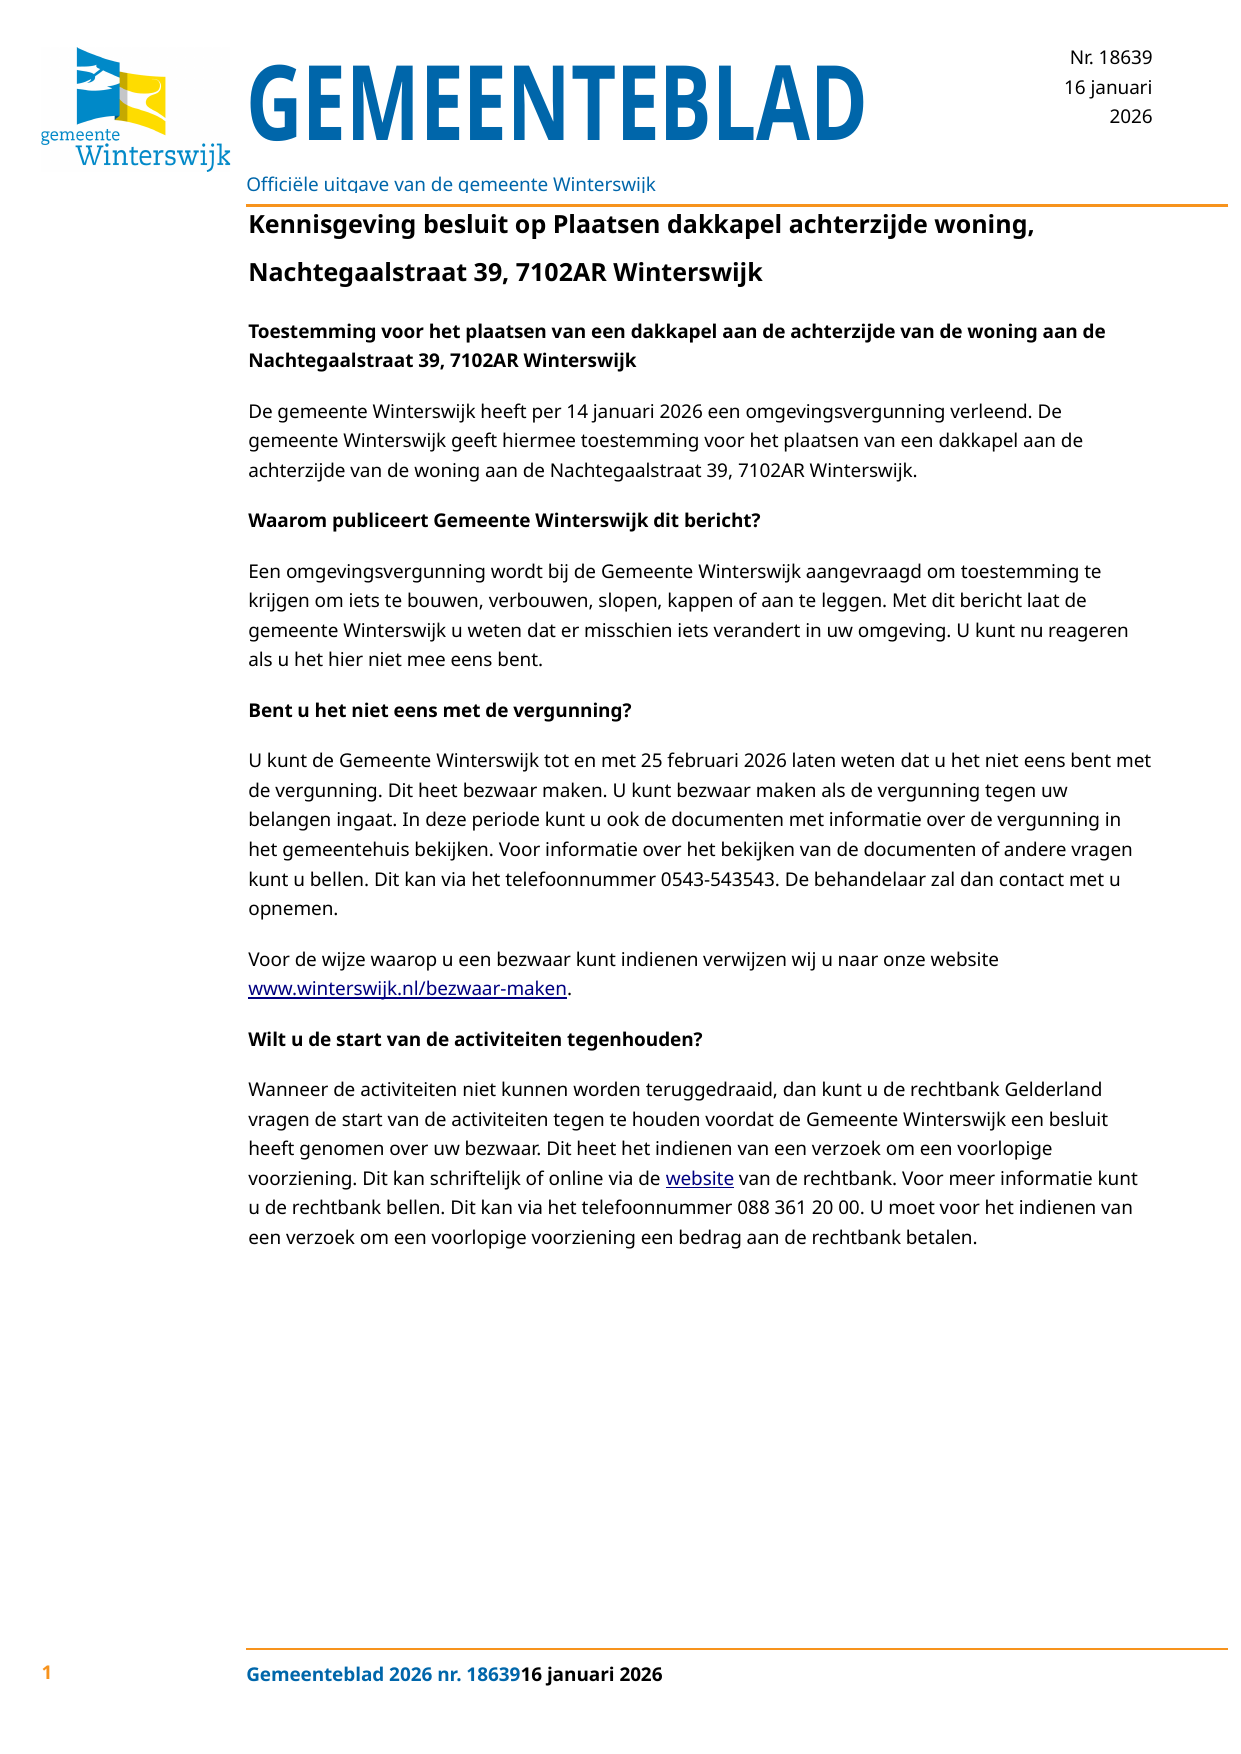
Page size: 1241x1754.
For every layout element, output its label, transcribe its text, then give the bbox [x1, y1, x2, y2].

text Wilt u de start van de activiteiten tegenhouden? [248, 1026, 1152, 1052]
picture [225, 153, 231, 162]
text Voor de wijze waarop u een bezwaar kunt indienen verwijzen wij u naar onze website www.winterswijk.nl/bezwaar-maken. [248, 946, 1152, 1001]
text Een omgevingsvergunning wordt bij de Gemeente Winterswijk aangevraagd om toestemming te krijgen om iets te bouwen, verbouwen, slopen, kappen of aan te leggen. Met dit bericht laat de gemeente Winterswijk u weten dat er misschien iets verandert in uw omgeving. U kunt nu reageren als u het hier niet mee eens bent. [248, 558, 1152, 672]
text U kunt de Gemeente Winterswijk tot en met 25 februari 2026 laten weten dat u het niet eens bent met de vergunning. Dit heet bezwaar maken. U kunt bezwaar maken als de vergunning tegen uw belangen ingaat. In deze periode kunt u ook de documenten met informatie over de vergunning in het gemeentehuis bekijken. Voor informatie over het bekijken van de documenten of andere vragen kunt u bellen. Dit kan via het telefoonnummer 0543-543543. De behandelaar zal dan contact met u opnemen. [248, 747, 1152, 921]
text Waarom publiceert Gemeente Winterswijk dit bericht? [248, 507, 1152, 533]
text Kennisgeving besluit op Plaatsen dakkapel achterzijde woning, Nachtegaalstraat 39, 7102AR Winterswijk [248, 207, 1152, 288]
text Wanneer de activiteiten niet kunnen worden teruggedraaid, dan kunt u de rechtbank Gelderland vragen de start van de activiteiten tegen te houden voordat de Gemeente Winterswijk een besluit heeft genomen over uw bezwaar. Dit heet het indienen van een verzoek om een voorlopige voorziening. Dit kan schriftelijk of online via de website van de rechtbank. Voor meer informatie kunt u de rechtbank bellen. Dit kan via het telefoonnummer 088 361 20 00. U moet voor het indienen van een verzoek om een voorlopige voorziening een bedrag aan de rechtbank betalen. [248, 1076, 1152, 1250]
text Toestemming voor het plaatsen van een dakkapel aan de achterzijde van de woning aan de Nachtegaalstraat 39, 7102AR Winterswijk [248, 318, 1152, 373]
picture [41, 47, 231, 172]
text Bent u het niet eens met de vergunning? [248, 697, 1152, 723]
text De gemeente Winterswijk heeft per 14 januari 2026 een omgevingsvergunning verleend. De gemeente Winterswijk geeft hiermee toestemming voor het plaatsen van een dakkapel aan de achterzijde van de woning aan de Nachtegaalstraat 39, 7102AR Winterswijk. [248, 398, 1152, 483]
